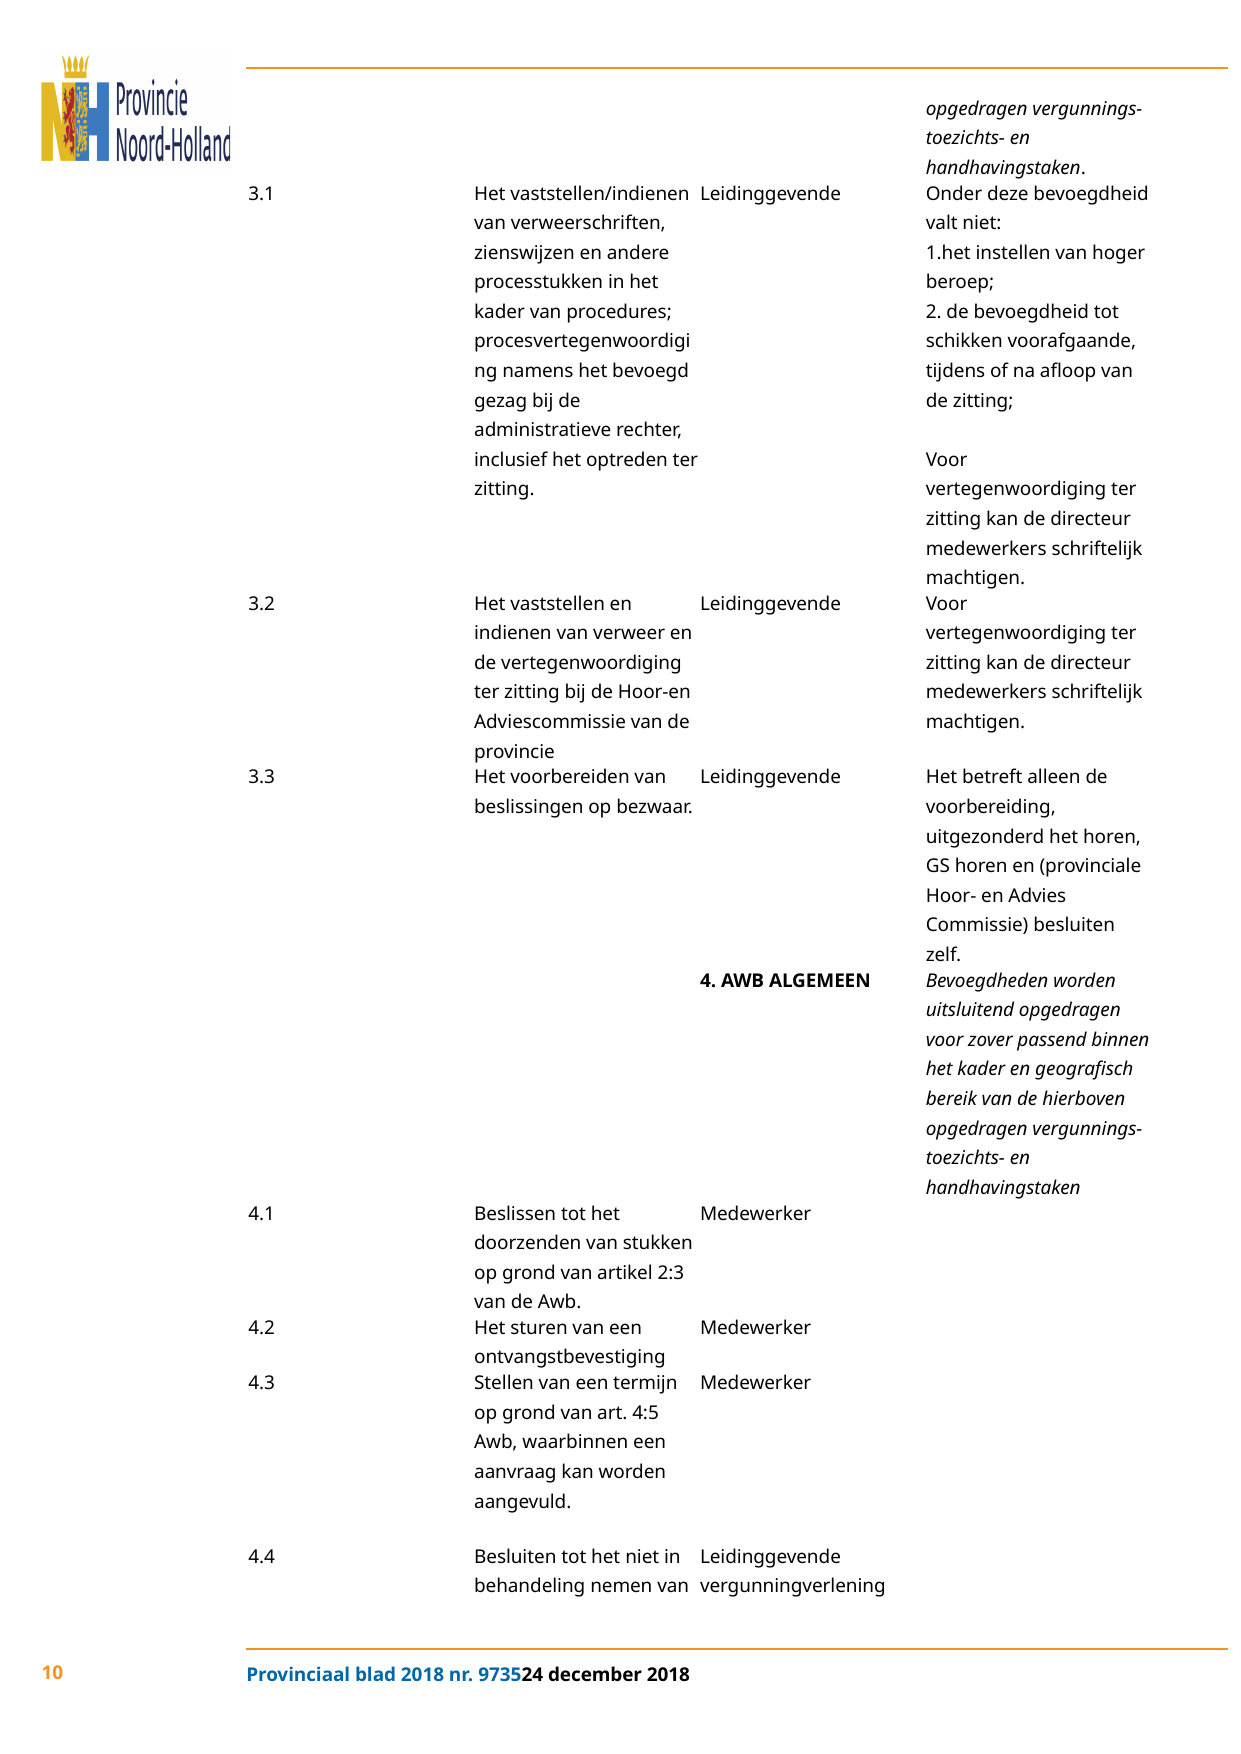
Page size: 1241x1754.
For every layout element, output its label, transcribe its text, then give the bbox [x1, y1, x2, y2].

picture [41, 47, 231, 172]
table_cell [474, 95, 700, 180]
table_cell Het betreft alleen de voorbereiding, uitgezonderd het horen, GS horen en (provinciale Hoor- en Advies Commissie) besluiten zelf. [926, 764, 1152, 967]
table_cell 4.4 [248, 1543, 474, 1598]
table_cell Medewerker [700, 1200, 926, 1314]
table_cell 4.1 [248, 1200, 474, 1314]
table_cell Besluiten tot het niet in behandeling nemen van [474, 1543, 700, 1598]
table_cell [926, 1314, 1152, 1369]
table_cell opgedragen vergunnings- toezichts- en handhavingstaken. [926, 95, 1152, 180]
table_cell Onder deze bevoegdheid valt niet: 1.het instellen van hoger beroep; 2. de bevoegdheid tot schikken voorafgaande, tijdens of na afloop van de zitting; Voor vertegenwoordiging ter zitting kan de directeur medewerkers schriftelijk machtigen. [926, 180, 1152, 590]
table_cell 3.3 [248, 764, 474, 967]
table_cell Het vaststellen en indienen van verweer en de vertegenwoordiging ter zitting bij de Hoor-en Adviescommissie van de provincie [474, 590, 700, 764]
table_cell Bevoegdheden worden uitsluitend opgedragen voor zover passend binnen het kader en geografisch bereik van de hierboven opgedragen vergunnings- toezichts- en handhavingstaken [926, 967, 1152, 1200]
table_cell 3.1 [248, 180, 474, 590]
table_cell 3.2 [248, 590, 474, 764]
table_cell Leidinggevende [700, 180, 926, 590]
table_cell [248, 967, 474, 1200]
table_cell Leidinggevende [700, 590, 926, 764]
table_cell Stellen van een termijn op grond van art. 4:5 Awb, waarbinnen een aanvraag kan worden aangevuld. [474, 1370, 700, 1543]
table_cell Voor vertegenwoordiging ter zitting kan de directeur medewerkers schriftelijk machtigen. [926, 590, 1152, 764]
table_cell Leidinggevende [700, 764, 926, 967]
table_cell [700, 95, 926, 180]
table_cell Medewerker [700, 1314, 926, 1369]
table_cell Leidinggevende vergunningverlening [700, 1543, 926, 1598]
table_cell [926, 1370, 1152, 1543]
table_cell Het voorbereiden van beslissingen op bezwaar. [474, 764, 700, 967]
table_cell 4.3 [248, 1370, 474, 1543]
table_cell Medewerker [700, 1370, 926, 1543]
table_cell [474, 967, 700, 1200]
table_cell [926, 1200, 1152, 1314]
table_cell 4.2 [248, 1314, 474, 1369]
table_cell 4. AWB ALGEMEEN [700, 967, 926, 1200]
table_cell [248, 95, 474, 180]
table_cell Beslissen tot het doorzenden van stukken op grond van artikel 2:3 van de Awb. [474, 1200, 700, 1314]
table_cell Het sturen van een ontvangstbevestiging [474, 1314, 700, 1369]
table_cell [926, 1543, 1152, 1598]
table_cell Het vaststellen/indienen van verweerschriften, zienswijzen en andere processtukken in het kader van procedures; procesvertegenwoordiging namens het bevoegd gezag bij de administratieve rechter, inclusief het optreden ter zitting. [474, 180, 700, 590]
